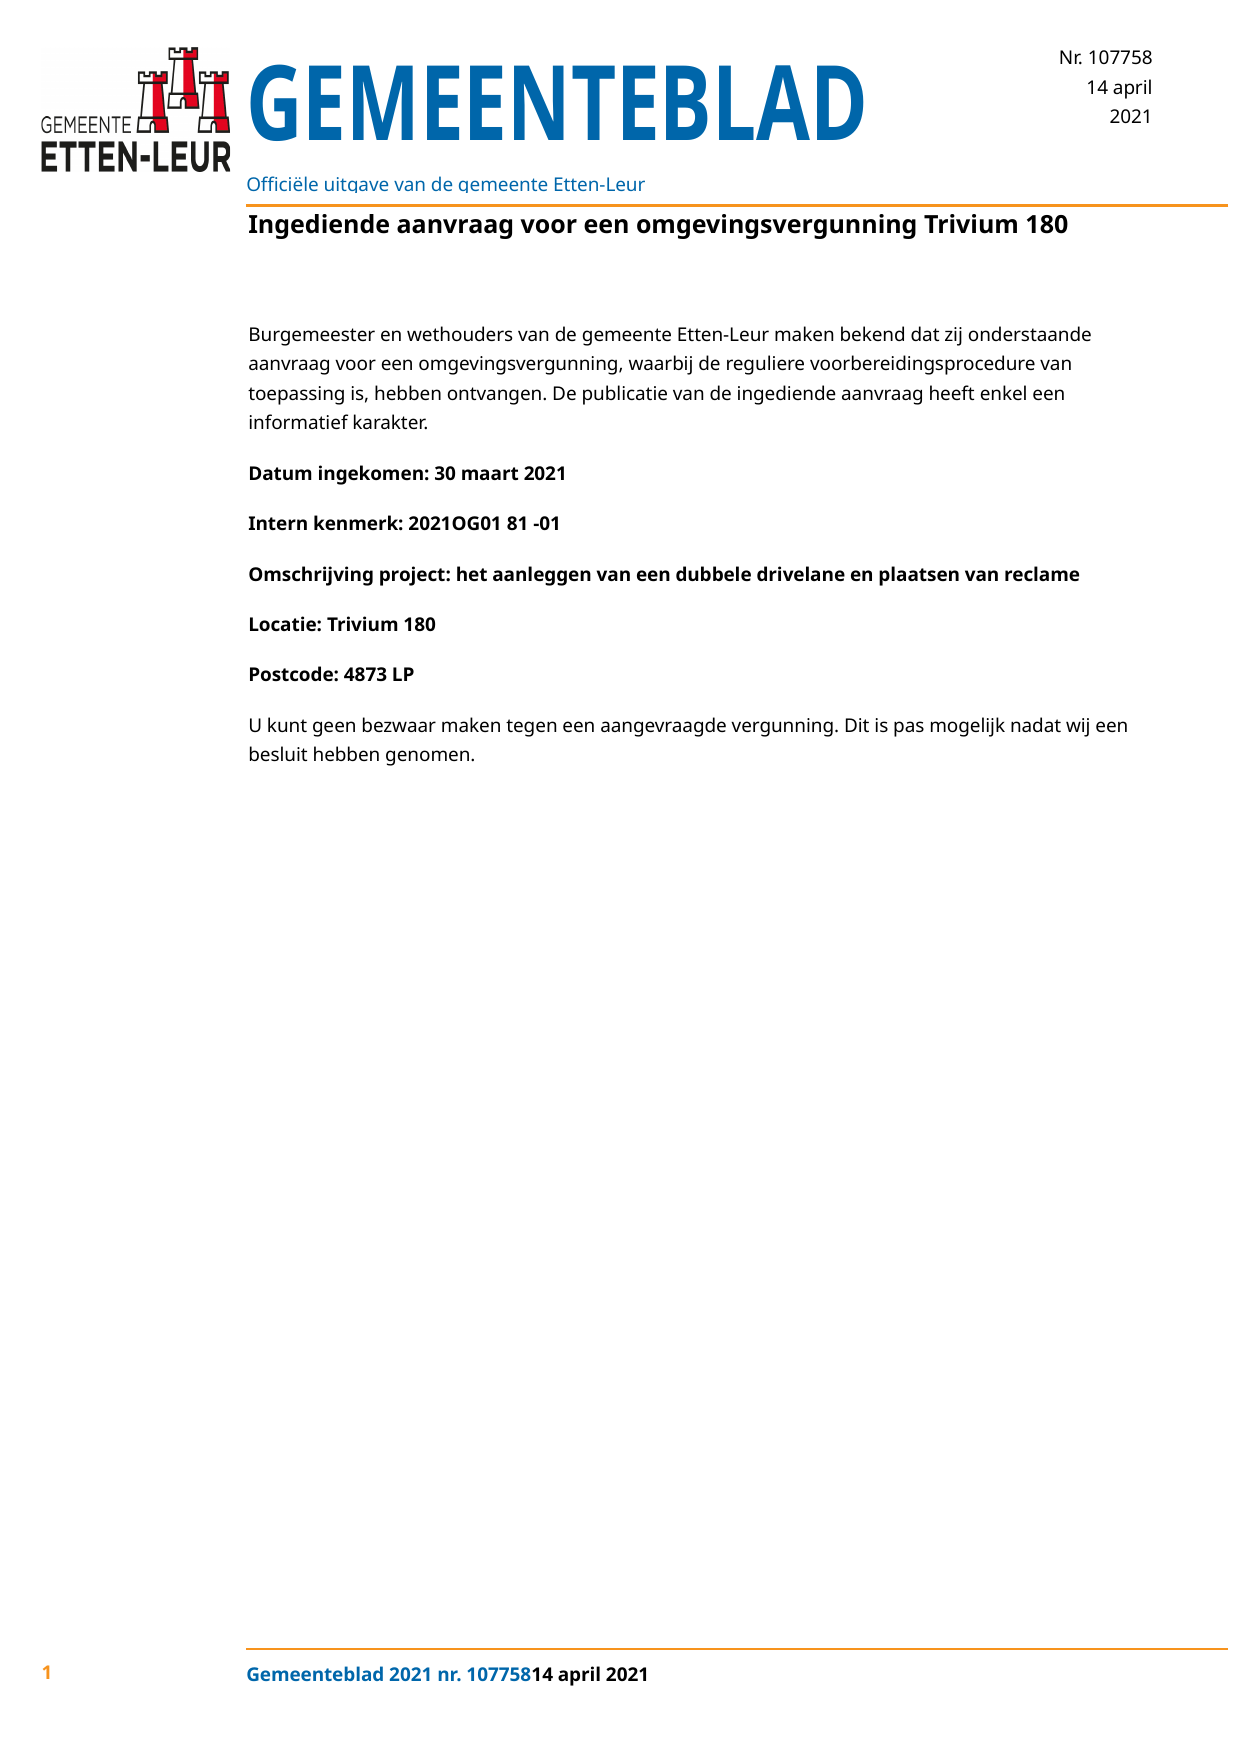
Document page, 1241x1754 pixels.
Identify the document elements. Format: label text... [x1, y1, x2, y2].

text U kunt geen bezwaar maken tegen een aangevraagde vergunning. Dit is pas mogelijk nadat wij een besluit hebben genomen. [248, 712, 1152, 767]
text Omschrijving project: het aanleggen van een dubbele drivelane en plaatsen van reclame [248, 561, 1152, 586]
text Ingediende aanvraag voor een omgevingsvergunning Trivium 180 [248, 207, 1152, 241]
text Datum ingekomen: 30 maart 2021 [248, 460, 1152, 486]
text Intern kenmerk: 2021OG01 81 -01 [248, 510, 1152, 536]
text Postcode: 4873 LP [248, 662, 1152, 687]
picture [41, 47, 231, 172]
text Locatie: Trivium 180 [248, 611, 1152, 637]
text Burgemeester en wethouders van de gemeente Etten-Leur maken bekend dat zij onderstaande aanvraag voor een omgevingsvergunning, waarbij de reguliere voorbereidingsprocedure van toepassing is, hebben ontvangen. De publicatie van de ingediende aanvraag heeft enkel een informatief karakter. [248, 321, 1152, 435]
